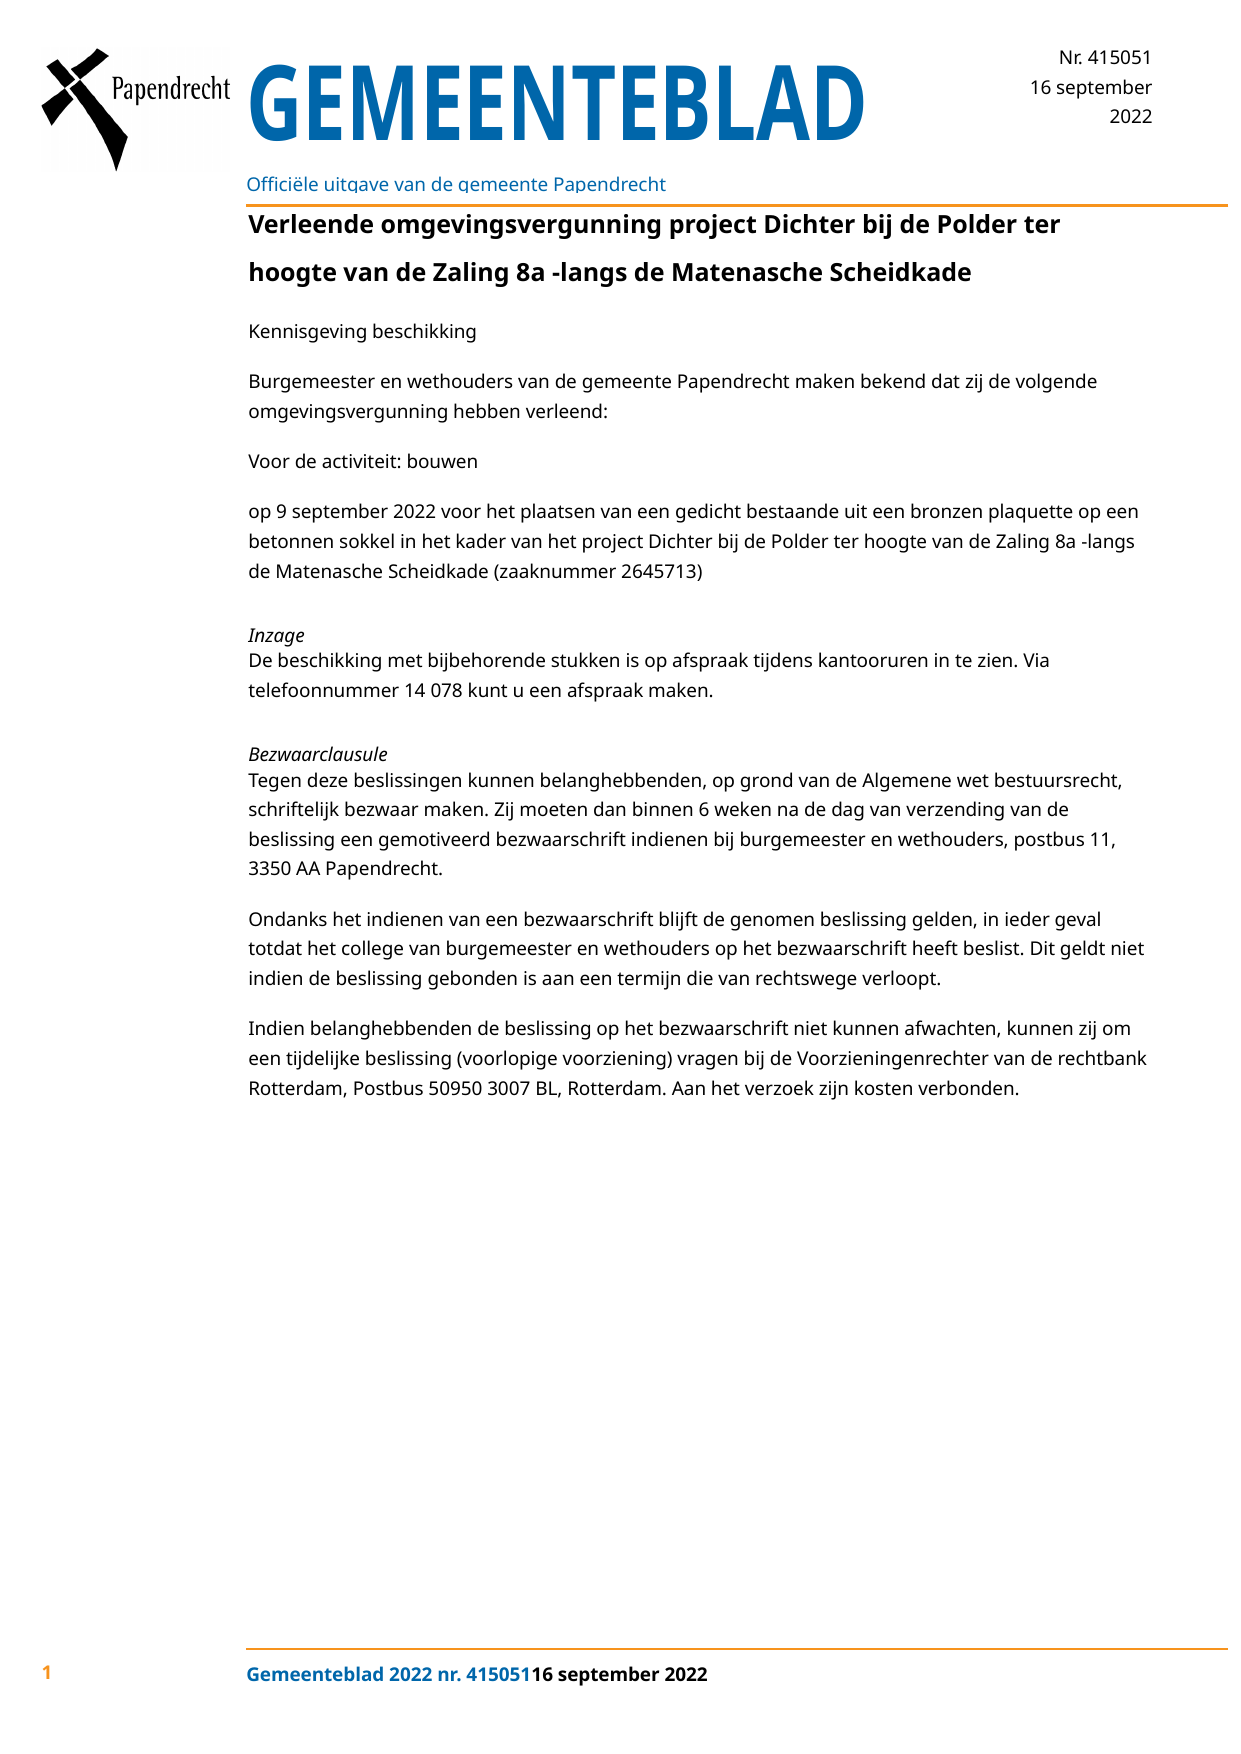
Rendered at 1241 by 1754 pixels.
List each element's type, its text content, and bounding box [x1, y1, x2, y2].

text Kennisgeving beschikking [248, 318, 1152, 344]
picture [41, 47, 231, 172]
text op 9 september 2022 voor het plaatsen van een gedicht bestaande uit een bronzen plaquette op een betonnen sokkel in het kader van het project Dichter bij de Polder ter hoogte van de Zaling 8a -langs de Matenasche Scheidkade (zaaknummer 2645713) [248, 499, 1152, 584]
text Verleende omgevingsvergunning project Dichter bij de Polder ter hoogte van de Zaling 8a -langs de Matenasche Scheidkade [248, 207, 1152, 288]
text De beschikking met bijbehorende stukken is op afspraak tijdens kantooruren in te zien. Via telefoonnummer 14 078 kunt u een afspraak maken. [248, 648, 1152, 703]
text Voor de activiteit: bouwen [248, 448, 1152, 474]
text Tegen deze beslissingen kunnen belanghebbenden, op grond van de Algemene wet bestuursrecht, schriftelijk bezwaar maken. Zij moeten dan binnen 6 weken na de dag van verzending van de beslissing een gemotiveerd bezwaarschrift indienen bij burgemeester en wethouders, postbus 11, 3350 AA Papendrecht. [248, 767, 1152, 881]
text Ondanks het indienen van een bezwaarschrift blijft de genomen beslissing gelden, in ieder geval totdat het college van burgemeester en wethouders op het bezwaarschrift heeft beslist. Dit geldt niet indien de beslissing gebonden is aan een termijn die van rechtswege verloopt. [248, 906, 1152, 991]
text Bezwaarclausule [248, 741, 1152, 767]
text Inzage [248, 622, 1152, 648]
text Burgemeester en wethouders van de gemeente Papendrecht maken bekend dat zij de volgende omgevingsvergunning hebben verleend: [248, 368, 1152, 424]
text Indien belanghebbenden de beslissing op het bezwaarschrift niet kunnen afwachten, kunnen zij om een tijdelijke beslissing (voorlopige voorziening) vragen bij de Voorzieningenrechter van de rechtbank Rotterdam, Postbus 50950 3007 BL, Rotterdam. Aan het verzoek zijn kosten verbonden. [248, 1016, 1152, 1101]
